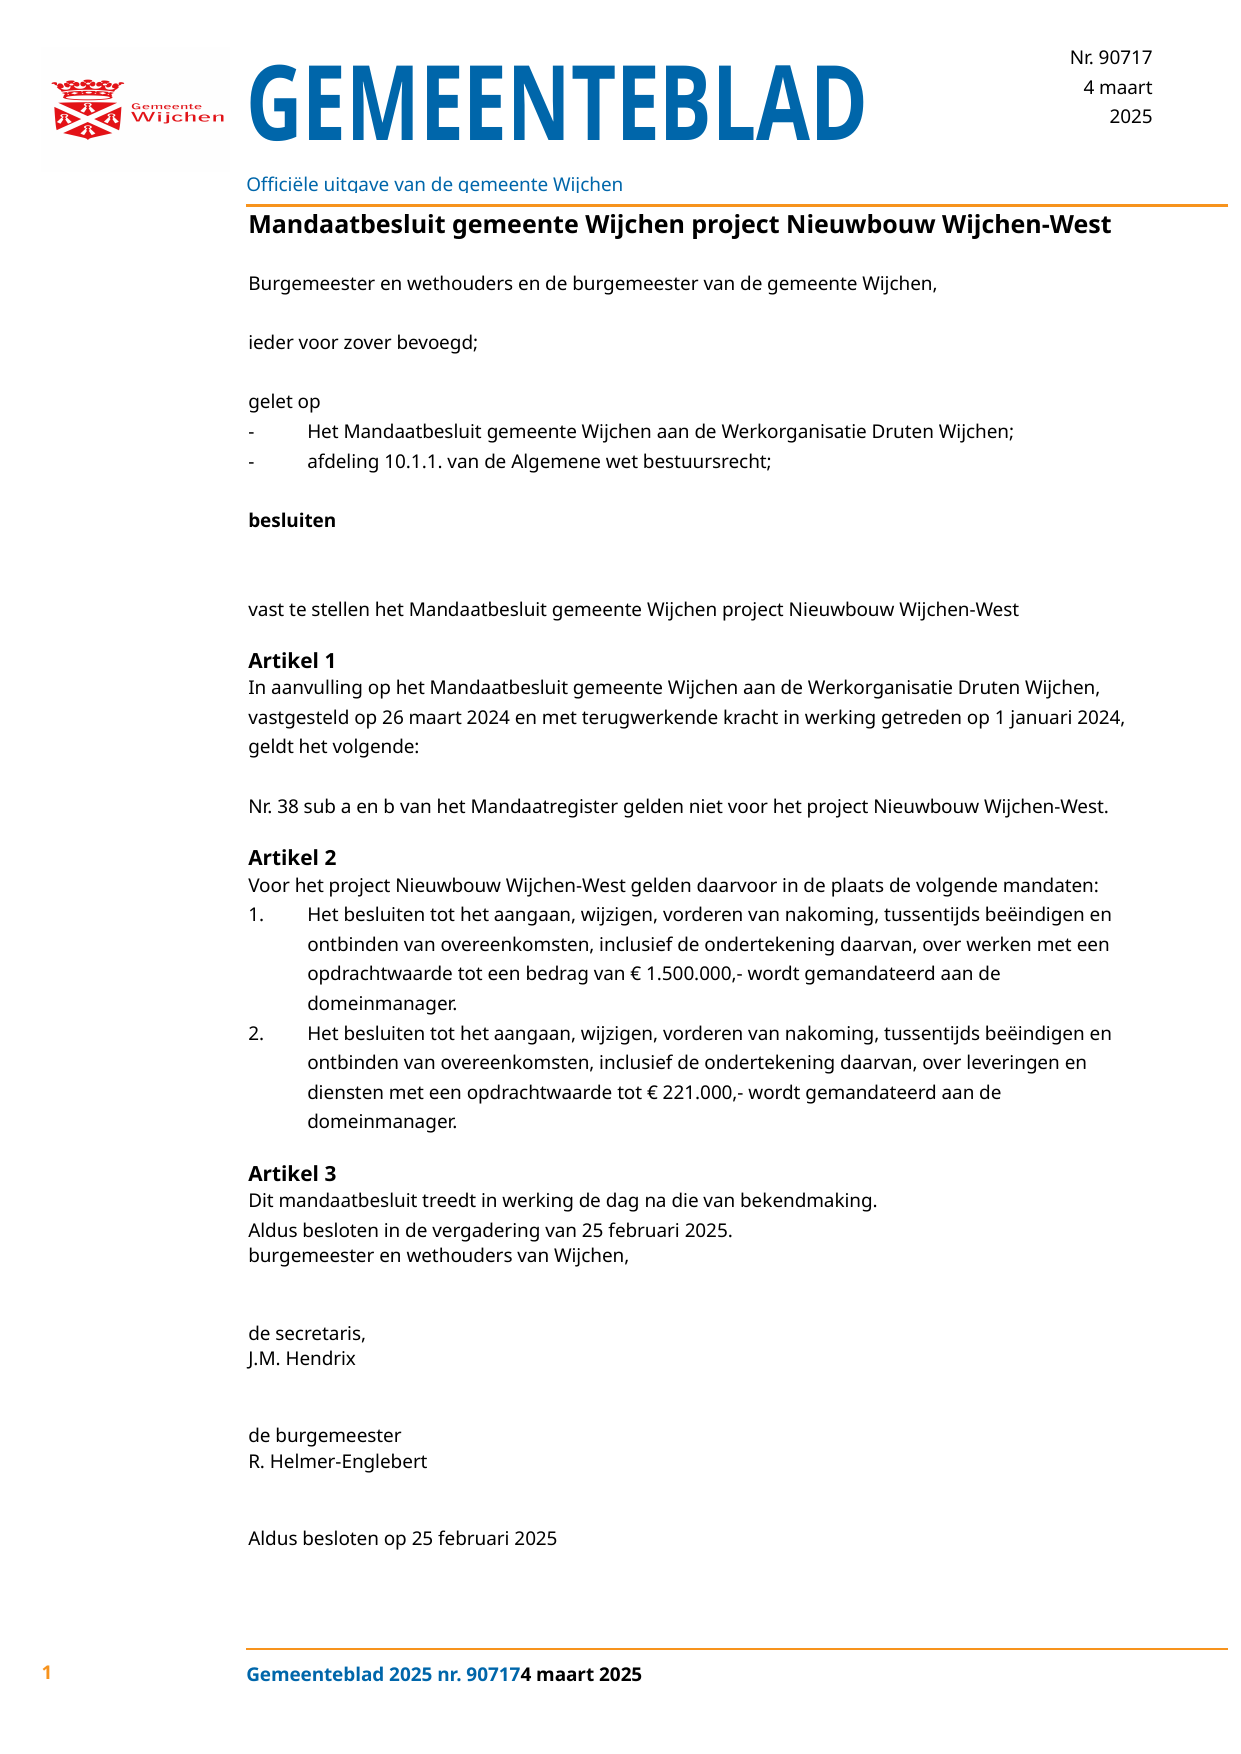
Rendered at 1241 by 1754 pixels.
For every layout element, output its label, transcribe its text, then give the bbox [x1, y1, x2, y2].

text gelet op [248, 389, 1152, 414]
text Burgemeester en wethouders en de burgemeester van de gemeente Wijchen, [248, 270, 1152, 296]
text Artikel 1 [248, 646, 1152, 674]
text burgemeester en wethouders van Wijchen, [248, 1243, 1152, 1268]
list afdeling 10.1.1. van de Algemene wet bestuursrecht; [248, 448, 1152, 473]
text Voor het project Nieuwbouw Wijchen-West gelden daarvoor in de plaats de volgende mandaten: [248, 872, 1152, 897]
text J.M. Hendrix [248, 1346, 1152, 1371]
text de burgemeester [248, 1423, 1152, 1448]
text Aldus besloten in de vergadering van 25 februari 2025. [248, 1217, 1152, 1243]
text Aldus besloten op 25 februari 2025 [248, 1526, 1152, 1551]
list Het Mandaatbesluit gemeente Wijchen aan de Werkorganisatie Druten Wijchen; [248, 418, 1152, 444]
text Mandaatbesluit gemeente Wijchen project Nieuwbouw Wijchen-West [248, 207, 1152, 241]
text de secretaris, [248, 1320, 1152, 1346]
list Het besluiten tot het aangaan, wijzigen, vorderen van nakoming, tussentijds beëindigen en ontbinden van overeenkomsten, inclusief de ondertekening daarvan, over leveringen en diensten met een opdrachtwaarde tot € 221.000,- wordt gemandateerd aan de domeinmanager. [248, 1020, 1152, 1134]
list Het besluiten tot het aangaan, wijzigen, vorderen van nakoming, tussentijds beëindigen en ontbinden van overeenkomsten, inclusief de ondertekening daarvan, over werken met een opdrachtwaarde tot een bedrag van € 1.500.000,- wordt gemandateerd aan de domeinmanager. [248, 901, 1152, 1016]
text besluiten [248, 507, 1152, 533]
text ieder voor zover bevoegd; [248, 329, 1152, 355]
text Dit mandaatbesluit treedt in werking de dag na die van bekendmaking. [248, 1187, 1152, 1213]
text R. Helmer-Englebert [248, 1448, 1152, 1474]
text Artikel 2 [248, 843, 1152, 872]
text Artikel 3 [248, 1159, 1152, 1187]
text vast te stellen het Mandaatbesluit gemeente Wijchen project Nieuwbouw Wijchen-West [248, 596, 1152, 621]
picture [41, 47, 231, 172]
text In aanvulling op het Mandaatbesluit gemeente Wijchen aan de Werkorganisatie Druten Wijchen, vastgesteld op 26 maart 2024 en met terugwerkende kracht in werking getreden op 1 januari 2024, geldt het volgende: [248, 674, 1152, 759]
text Nr. 38 sub a en b van het Mandaatregister gelden niet voor het project Nieuwbouw Wijchen-West. [248, 793, 1152, 819]
